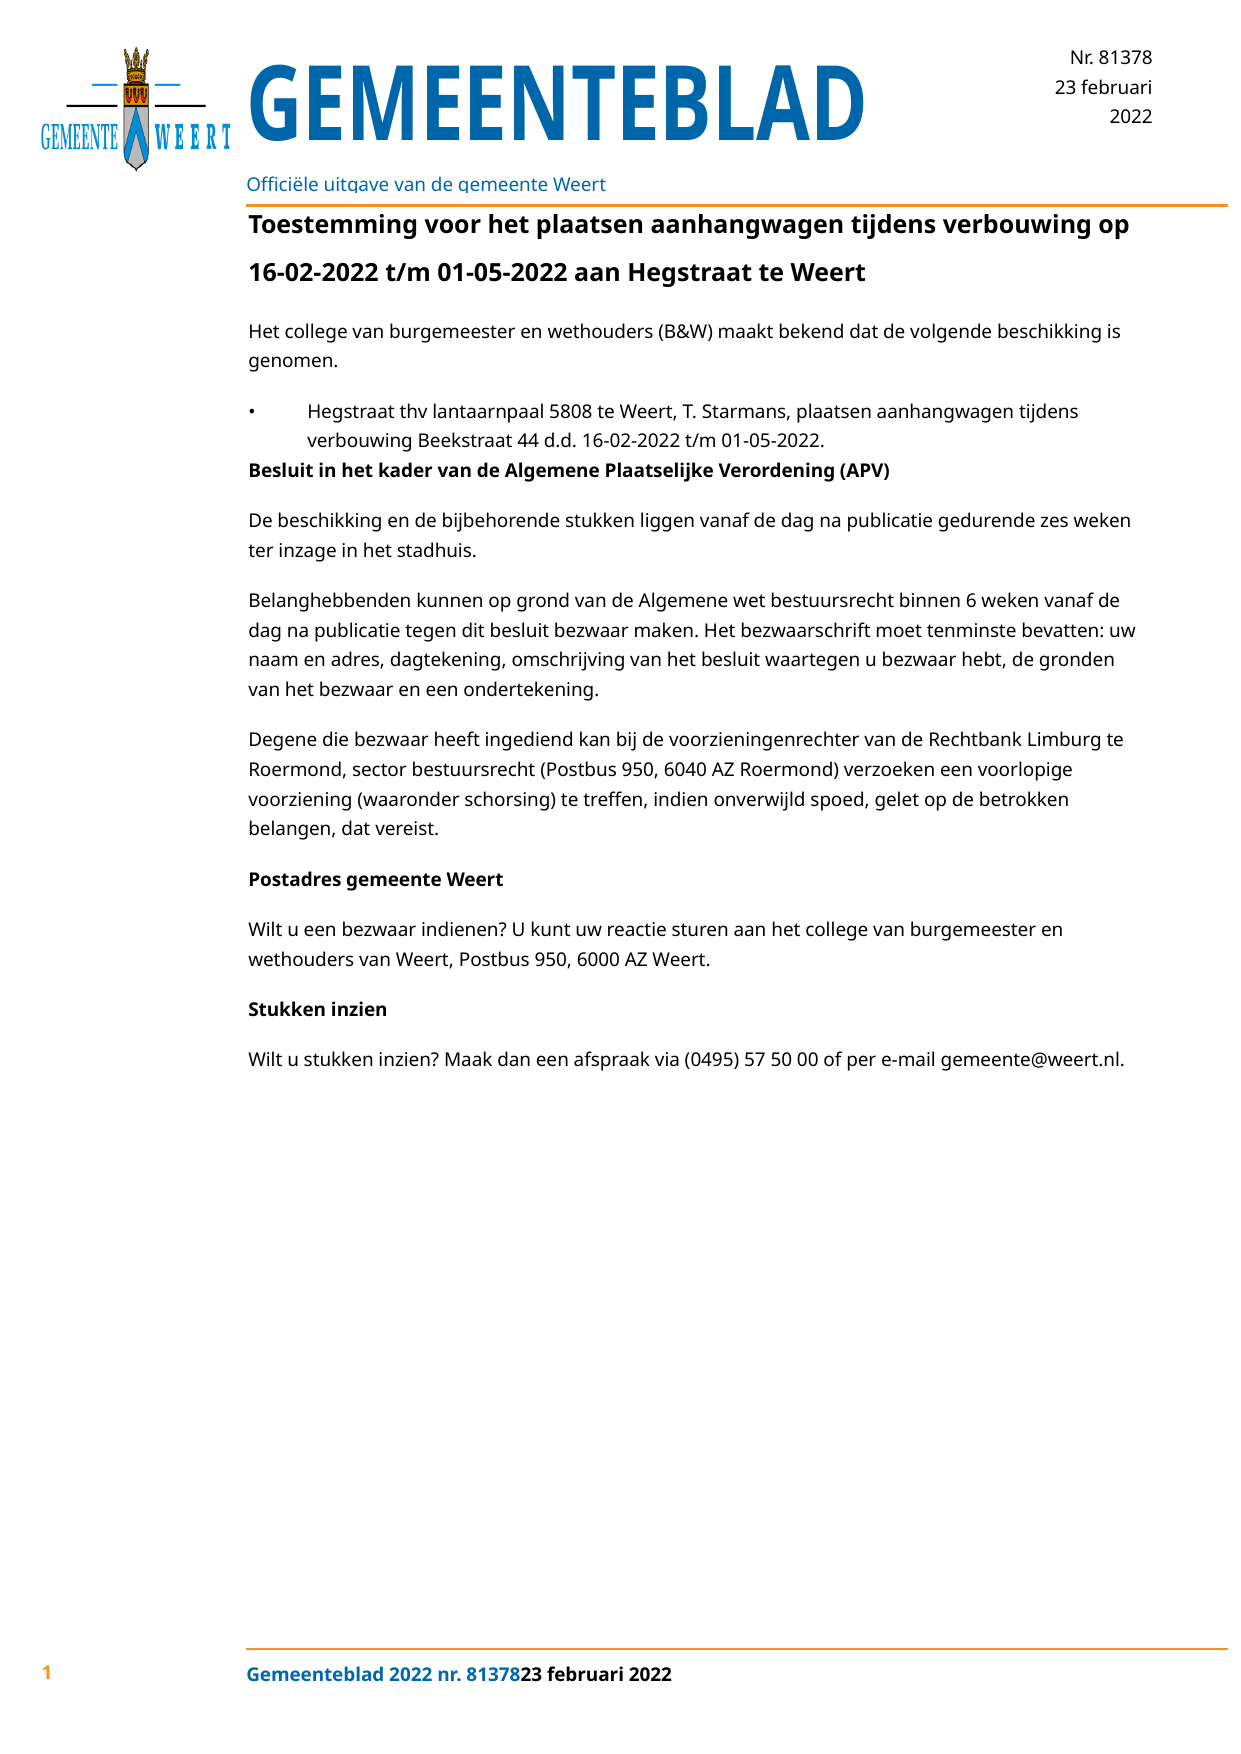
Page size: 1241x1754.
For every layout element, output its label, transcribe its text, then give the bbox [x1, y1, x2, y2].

text Wilt u een bezwaar indienen? U kunt uw reactie sturen aan het college van burgemeester en wethouders van Weert, Postbus 950, 6000 AZ Weert. [248, 916, 1152, 972]
text Toestemming voor het plaatsen aanhangwagen tijdens verbouwing op 16-02-2022 t/m 01-05-2022 aan Hegstraat te Weert [248, 207, 1152, 288]
text Degene die bezwaar heeft ingediend kan bij de voorzieningenrechter van de Rechtbank Limburg te Roermond, sector bestuursrecht (Postbus 950, 6040 AZ Roermond) verzoeken een voorlopige voorziening (waaronder schorsing) te treffen, indien onverwijld spoed, gelet op de betrokken belangen, dat vereist. [248, 727, 1152, 841]
text Belanghebbenden kunnen op grond van de Algemene wet bestuursrecht binnen 6 weken vanaf de dag na publicatie tegen dit besluit bezwaar maken. Het bezwaarschrift moet tenminste bevatten: uw naam en adres, dagtekening, omschrijving van het besluit waartegen u bezwaar hebt, de gronden van het bezwaar en een ondertekening. [248, 587, 1152, 702]
text Het college van burgemeester en wethouders (B&W) maakt bekend dat de volgende beschikking is genomen. [248, 318, 1152, 373]
text De beschikking en de bijbehorende stukken liggen vanaf de dag na publicatie gedurende zes weken ter inzage in het stadhuis. [248, 507, 1152, 563]
text Besluit in het kader van de Algemene Plaatselijke Verordening (APV) [248, 457, 1152, 483]
list Hegstraat thv lantaarnpaal 5808 te Weert, T. Starmans, plaatsen aanhangwagen tijdens verbouwing Beekstraat 44 d.d. 16-02-2022 t/m 01-05-2022. [248, 398, 1152, 453]
text Wilt u stukken inzien? Maak dan een afspraak via (0495) 57 50 00 of per e-mail gemeente@weert.nl. [248, 1047, 1152, 1072]
text Postadres gemeente Weert [248, 866, 1152, 892]
picture [41, 47, 231, 172]
text Stukken inzien [248, 996, 1152, 1022]
